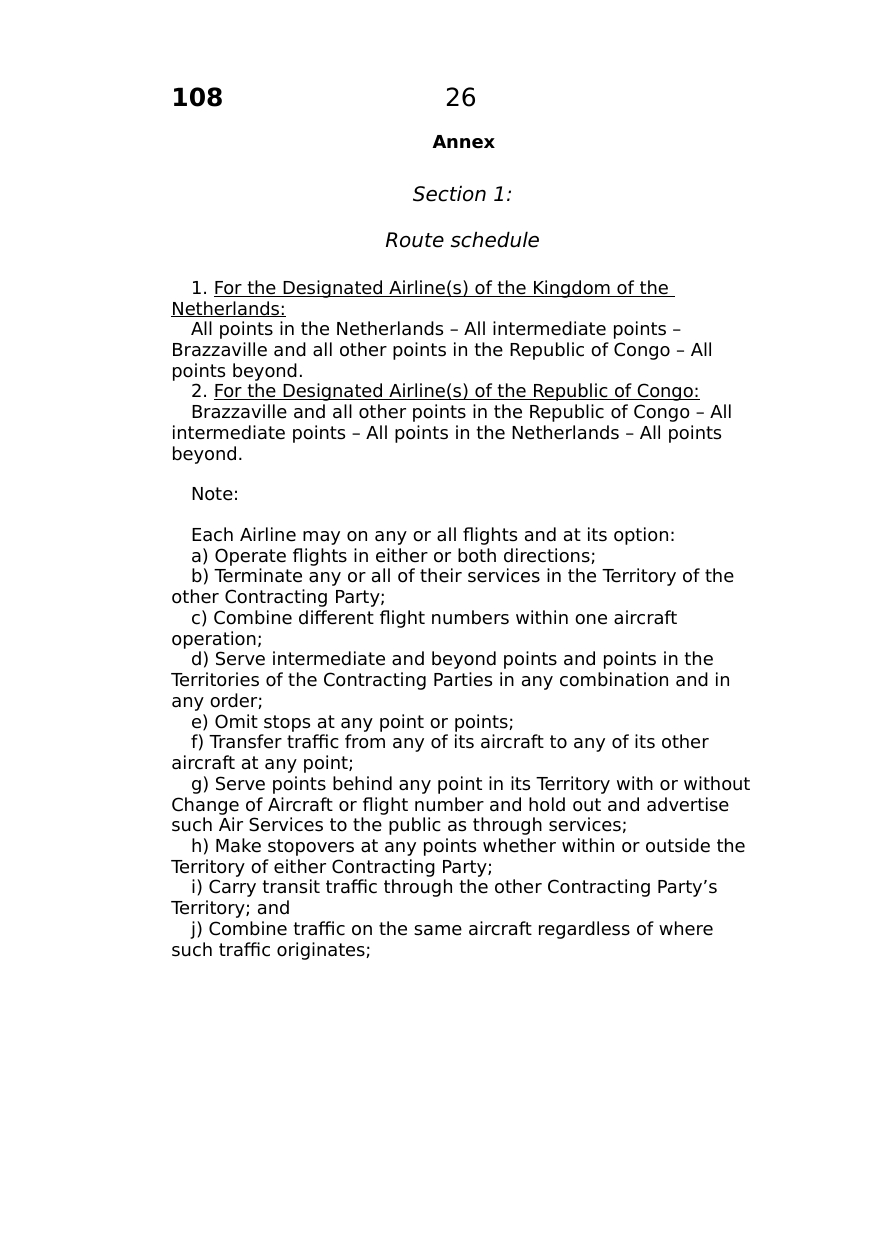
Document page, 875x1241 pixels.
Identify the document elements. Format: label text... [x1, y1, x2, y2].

subtitle Annex [171, 132, 756, 153]
text d) Serve intermediate and beyond points and points in the Territories of the Contracting Parties in any combination and in any order; [171, 649, 756, 711]
text j) Combine traffic on the same aircraft regardless of where such traffic originates; [171, 919, 756, 960]
subtitle Section 1: Route schedule [171, 183, 756, 253]
text Each Airline may on any or all flights and at its option: [171, 525, 756, 546]
text 2. For the Designated Airline(s) of the Republic of Congo: [171, 381, 756, 402]
text e) Omit stops at any point or points; [171, 711, 756, 732]
text c) Combine different flight numbers within one aircraft operation; [171, 608, 756, 649]
text f) Transfer traffic from any of its aircraft to any of its other aircraft at any point; [171, 732, 756, 774]
text All points in the Netherlands – All intermediate points – Brazzaville and all other points in the Republic of Congo – All points beyond. [171, 319, 756, 381]
text Brazzaville and all other points in the Republic of Congo – All intermediate points – All points in the Netherlands – All points beyond. [171, 402, 756, 464]
text a) Operate flights in either or both directions; [171, 546, 756, 566]
text i) Carry transit traffic through the other Contracting Party’s Territory; and [171, 877, 756, 919]
text h) Make stopovers at any points whether within or outside the Territory of either Contracting Party; [171, 836, 756, 877]
text g) Serve points behind any point in its Territory with or without Change of Aircraft or flight number and hold out and advertise such Air Services to the public as through services; [171, 774, 756, 836]
text Note: [171, 484, 756, 505]
text b) Terminate any or all of their services in the Territory of the other Contracting Party; [171, 566, 756, 608]
text 1. For the Designated Airline(s) of the Kingdom of the Netherlands: [171, 278, 756, 319]
